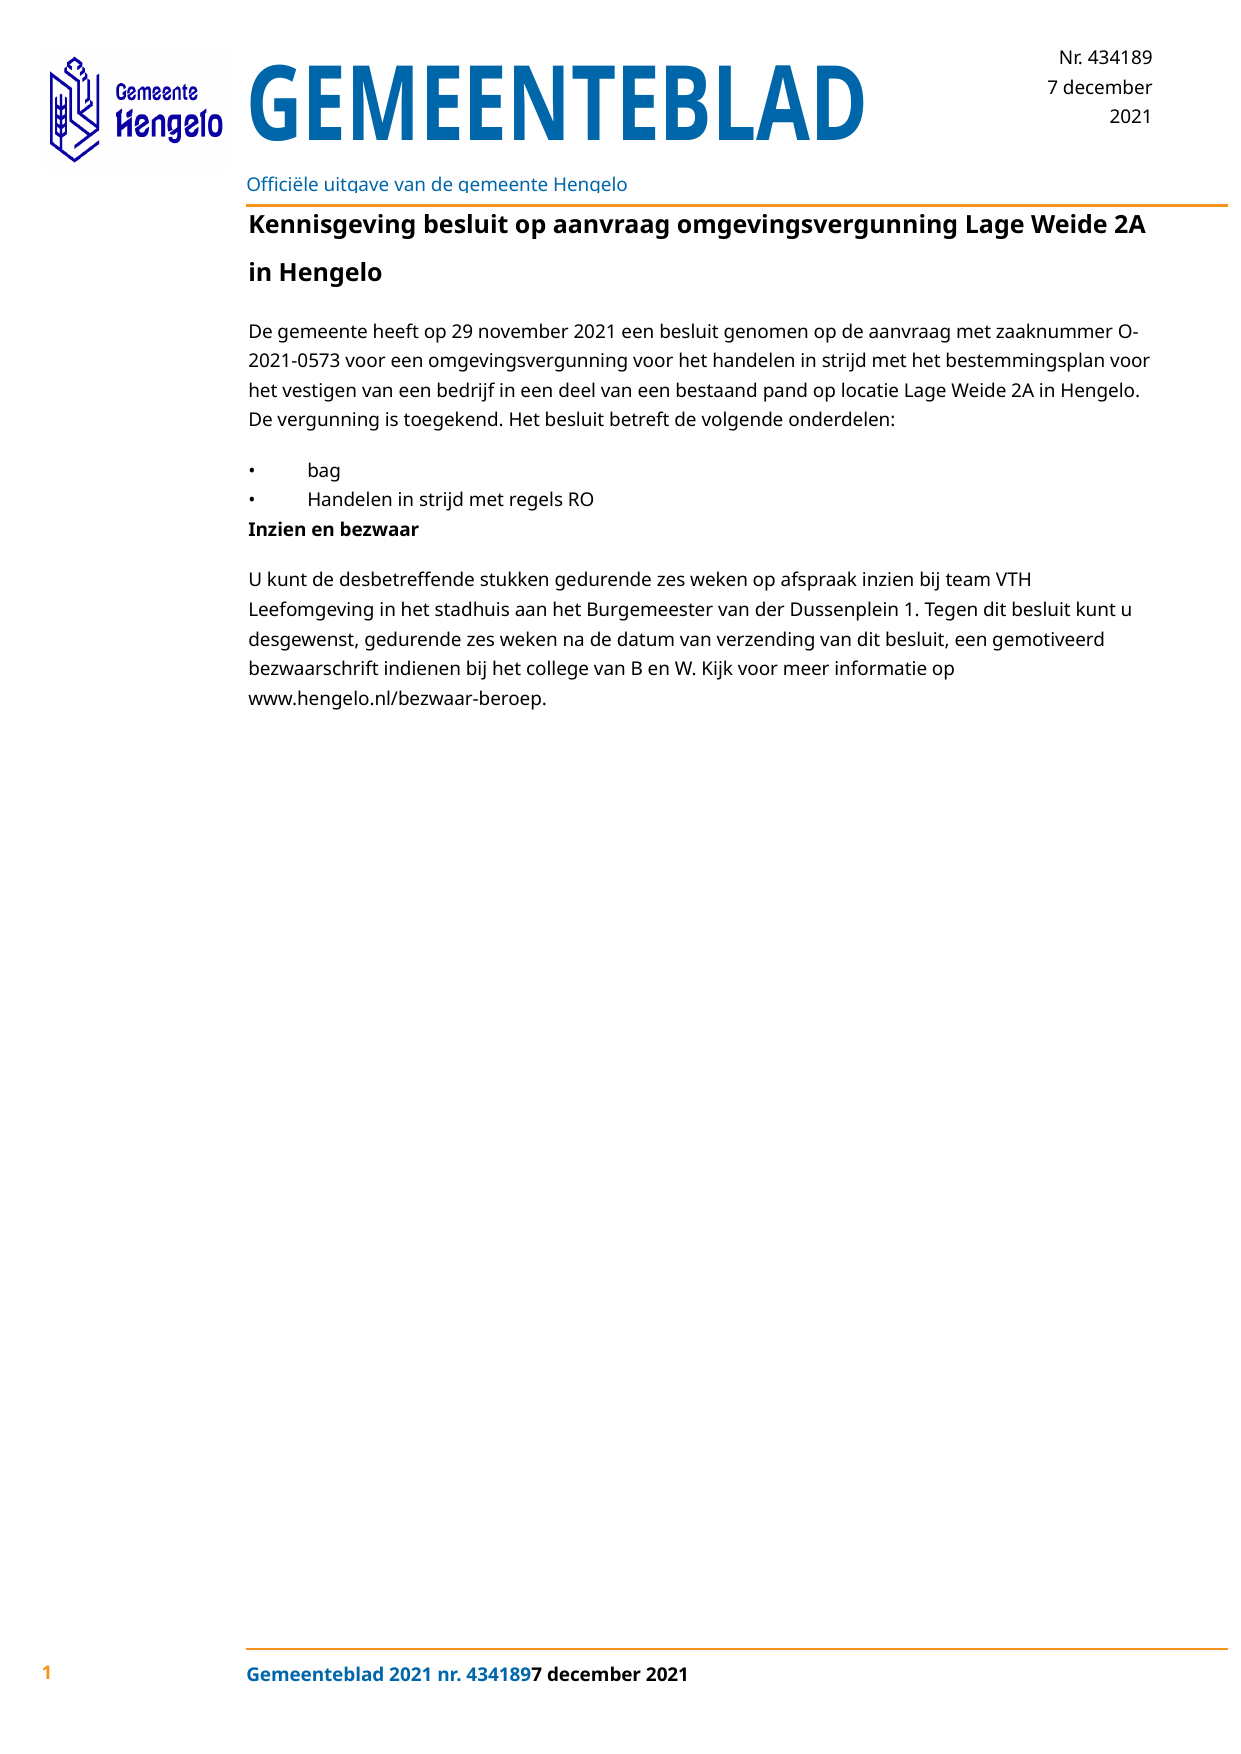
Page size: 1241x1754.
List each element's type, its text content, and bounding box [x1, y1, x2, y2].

text De gemeente heeft op 29 november 2021 een besluit genomen op de aanvraag met zaaknummer O-2021-0573 voor een omgevingsvergunning voor het handelen in strijd met het bestemmingsplan voor het vestigen van een bedrijf in een deel van een bestaand pand op locatie Lage Weide 2A in Hengelo. De vergunning is toegekend. Het besluit betreft de volgende onderdelen: [248, 318, 1152, 432]
text Kennisgeving besluit op aanvraag omgevingsvergunning Lage Weide 2A in Hengelo [248, 207, 1152, 288]
list bag [248, 457, 1152, 483]
list Handelen in strijd met regels RO [248, 487, 1152, 512]
text Inzien en bezwaar [248, 516, 1152, 542]
picture [41, 47, 231, 172]
text U kunt de desbetreffende stukken gedurende zes weken op afspraak inzien bij team VTH Leefomgeving in het stadhuis aan het Burgemeester van der Dussenplein 1. Tegen dit besluit kunt u desgewenst, gedurende zes weken na de datum van verzending van dit besluit, een gemotiveerd bezwaarschrift indienen bij het college van B en W. Kijk voor meer informatie op www.hengelo.nl/bezwaar-beroep. [248, 567, 1152, 711]
